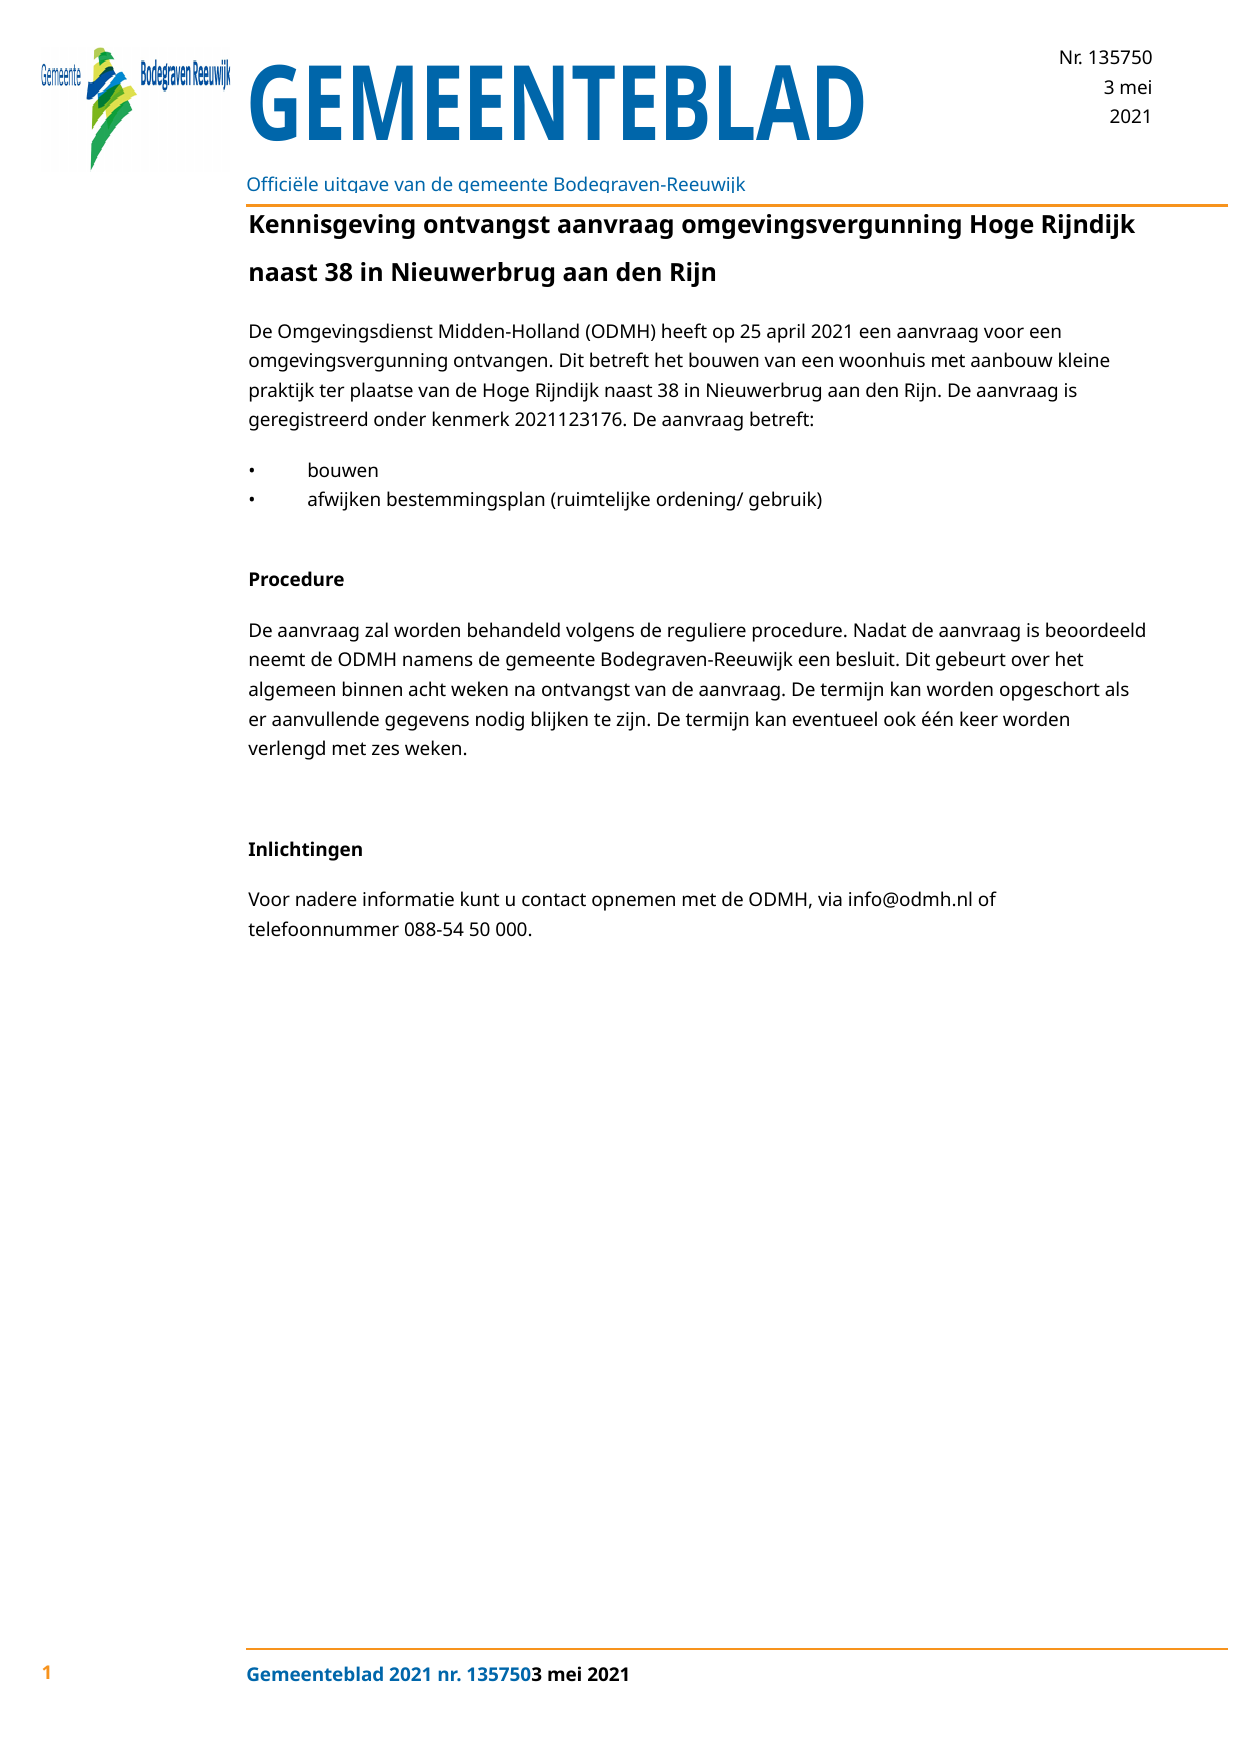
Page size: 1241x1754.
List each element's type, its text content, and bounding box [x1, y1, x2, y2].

list bouwen [248, 457, 1152, 483]
text Kennisgeving ontvangst aanvraag omgevingsvergunning Hoge Rijndijk naast 38 in Nieuwerbrug aan den Rijn [248, 207, 1152, 288]
picture [41, 47, 231, 172]
text De aanvraag zal worden behandeld volgens de reguliere procedure. Nadat de aanvraag is beoordeeld neemt de ODMH namens de gemeente Bodegraven-Reeuwijk een besluit. Dit gebeurt over het algemeen binnen acht weken na ontvangst van de aanvraag. De termijn kan worden opgeschort als er aanvullende gegevens nodig blijken te zijn. De termijn kan eventueel ook één keer worden verlengd met zes weken. [248, 617, 1152, 761]
text Voor nadere informatie kunt u contact opnemen met de ODMH, via info@odmh.nl of telefoonnummer 088-54 50 000. [248, 887, 1152, 942]
text Inlichtingen [248, 836, 1152, 862]
text Procedure [248, 567, 1152, 592]
list afwijken bestemmingsplan (ruimtelijke ordening/ gebruik) [248, 487, 1152, 512]
text De Omgevingsdienst Midden-Holland (ODMH) heeft op 25 april 2021 een aanvraag voor een omgevingsvergunning ontvangen. Dit betreft het bouwen van een woonhuis met aanbouw kleine praktijk ter plaatse van de Hoge Rijndijk naast 38 in Nieuwerbrug aan den Rijn. De aanvraag is geregistreerd onder kenmerk 2021123176. De aanvraag betreft: [248, 318, 1152, 432]
